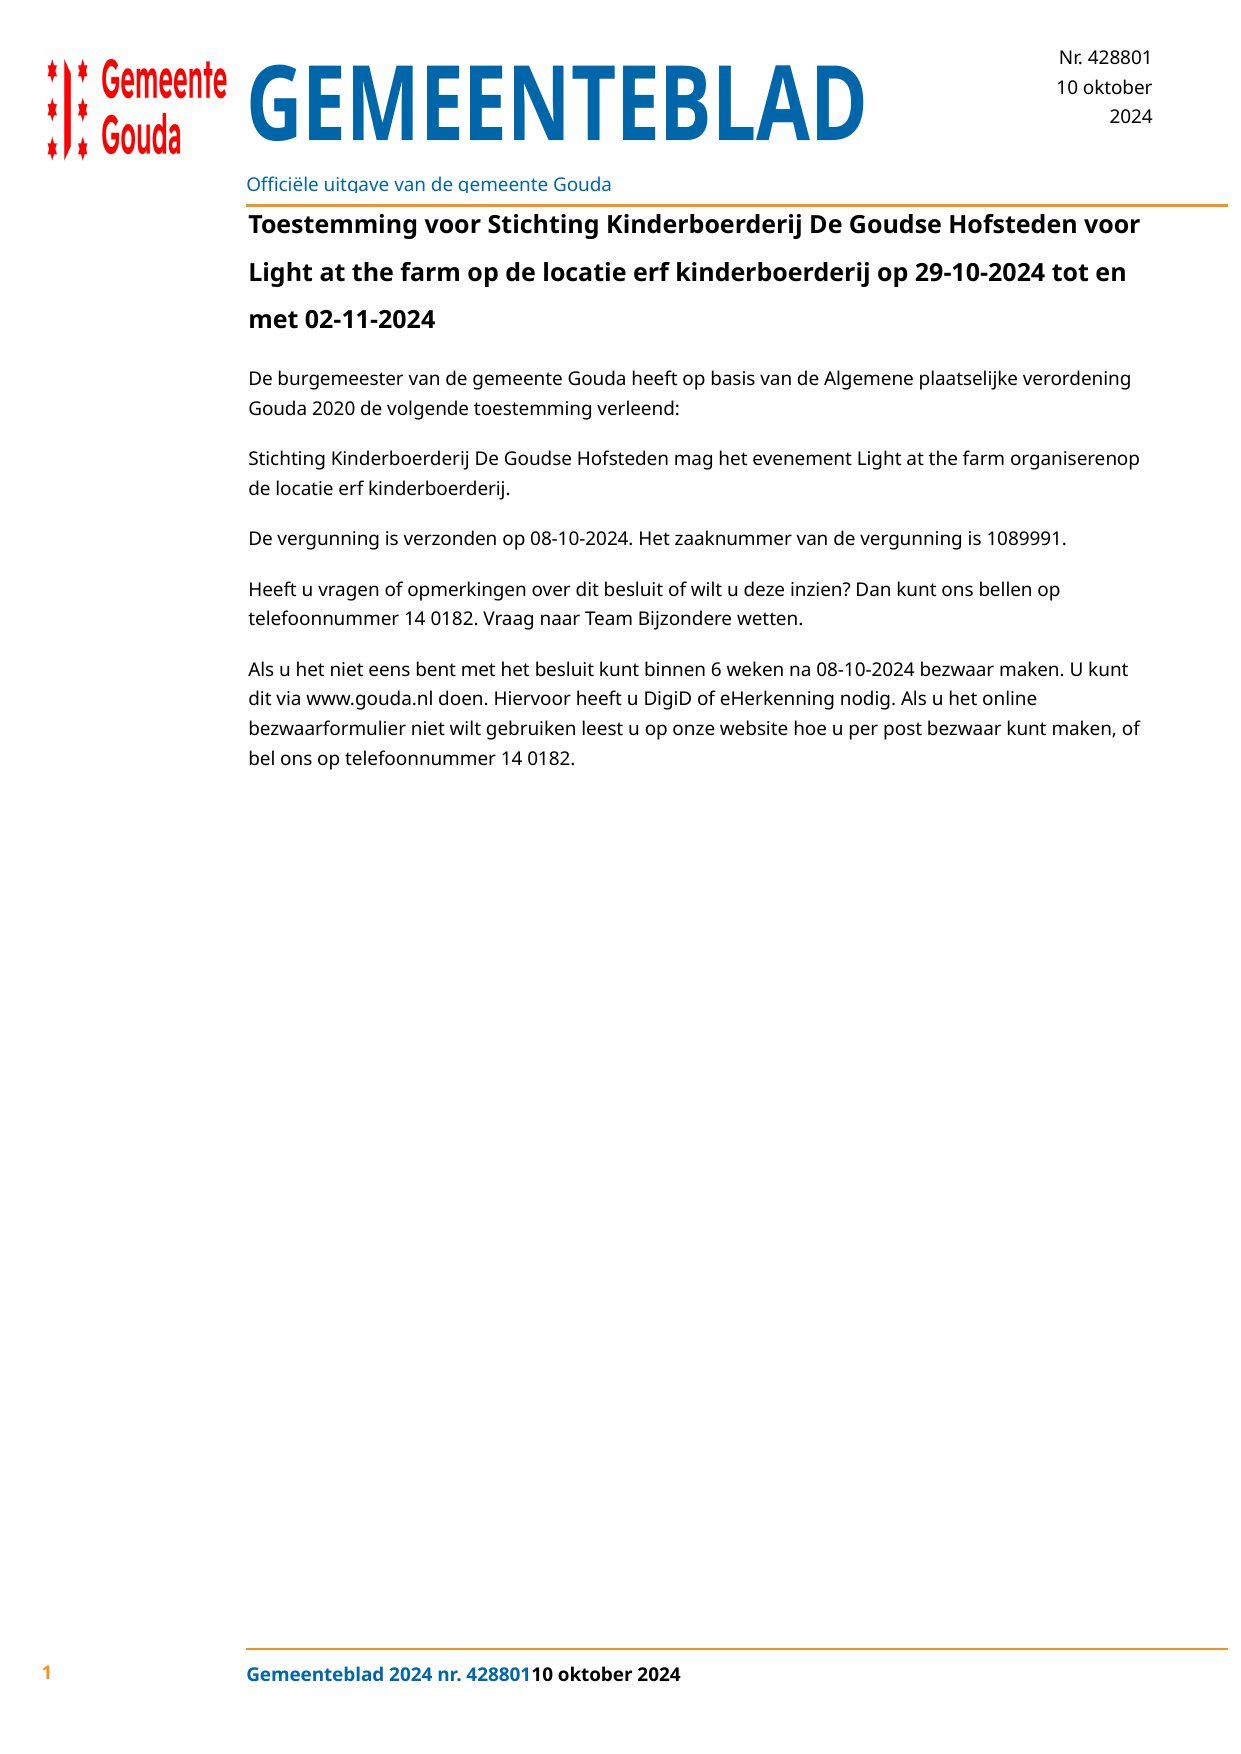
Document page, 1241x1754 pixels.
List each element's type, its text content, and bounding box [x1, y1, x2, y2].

text Als u het niet eens bent met het besluit kunt binnen 6 weken na 08-10-2024 bezwaar maken. U kunt dit via www.gouda.nl doen. Hiervoor heeft u DigiD of eHerkenning nodig. Als u het online bezwaarformulier niet wilt gebruiken leest u op onze website hoe u per post bezwaar kunt maken, of bel ons op telefoonnummer 14 0182. [248, 656, 1152, 770]
text Toestemming voor Stichting Kinderboerderij De Goudse Hofsteden voor Light at the farm op de locatie erf kinderboerderij op 29-10-2024 tot en met 02-11-2024 [248, 207, 1152, 336]
text De burgemeester van de gemeente Gouda heeft op basis van de Algemene plaatselijke verordening Gouda 2020 de volgende toestemming verleend: [248, 366, 1152, 421]
picture [41, 47, 231, 172]
text Stichting Kinderboerderij De Goudse Hofsteden mag het evenement Light at the farm organiserenop de locatie erf kinderboerderij. [248, 446, 1152, 501]
text Heeft u vragen of opmerkingen over dit besluit of wilt u deze inzien? Dan kunt ons bellen op telefoonnummer 14 0182. Vraag naar Team Bijzondere wetten. [248, 576, 1152, 631]
text De vergunning is verzonden op 08-10-2024. Het zaaknummer van de vergunning is 1089991. [248, 526, 1152, 551]
